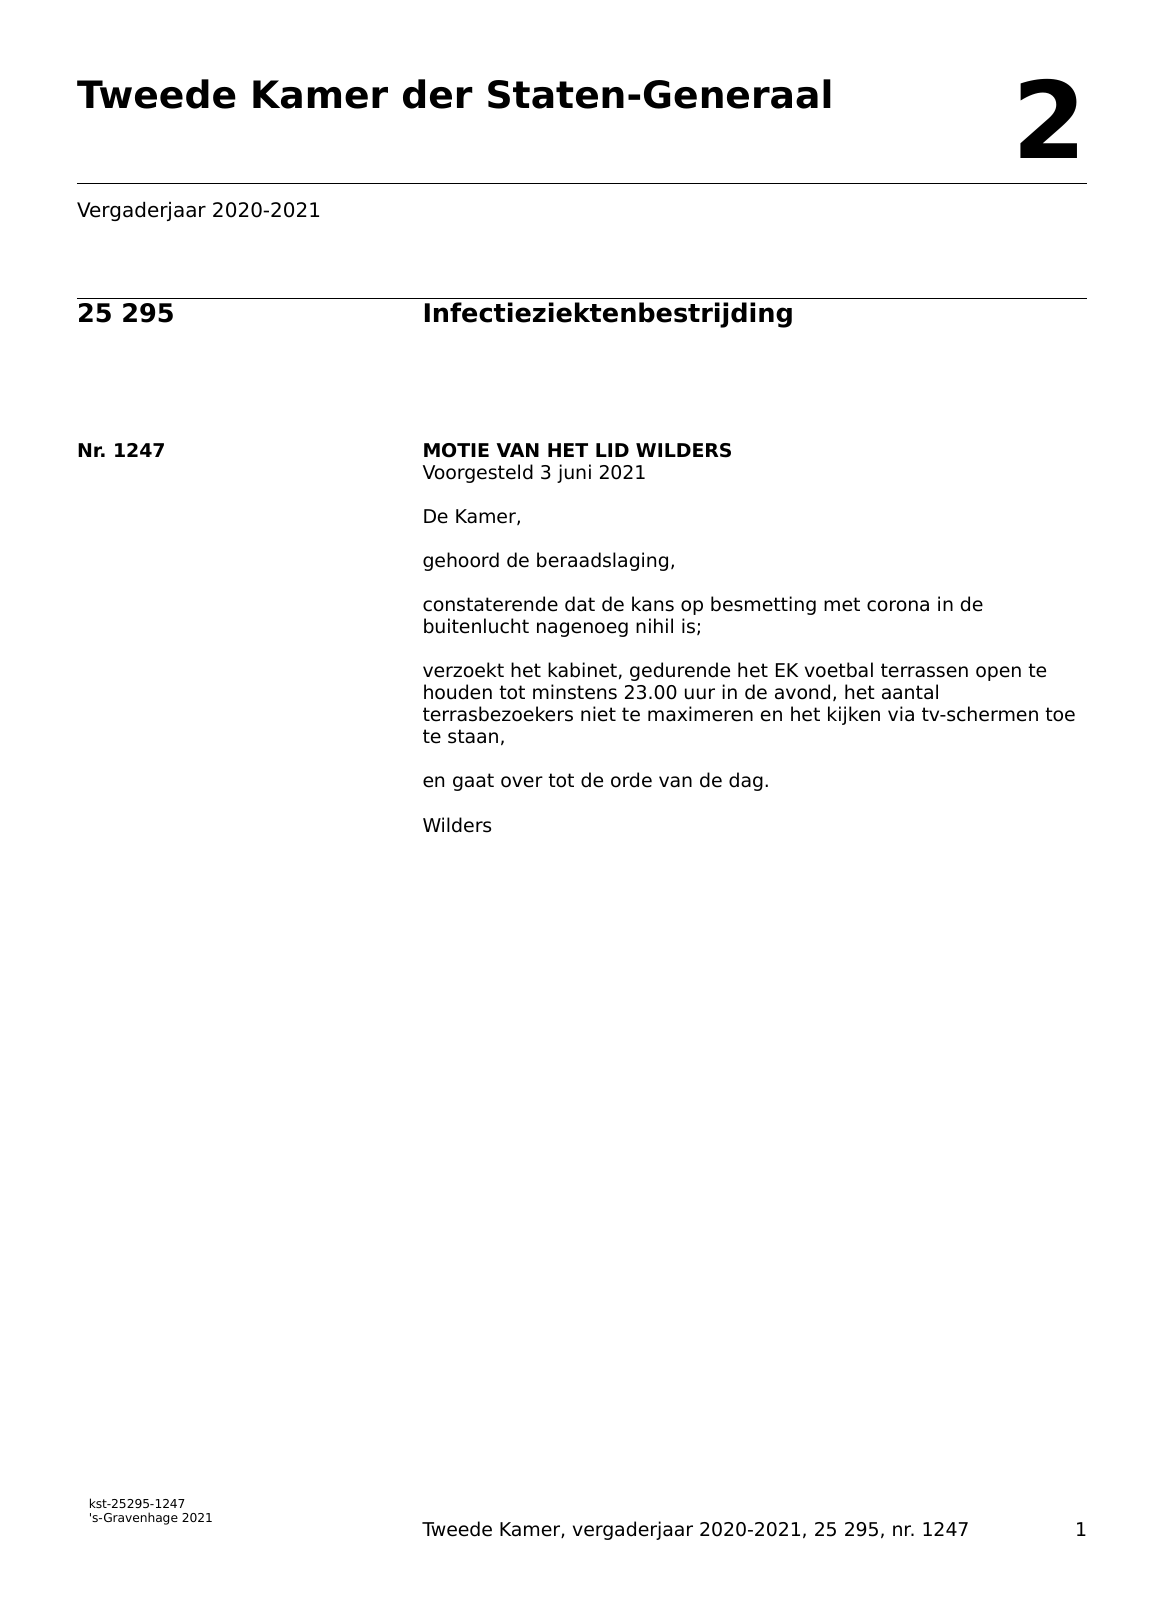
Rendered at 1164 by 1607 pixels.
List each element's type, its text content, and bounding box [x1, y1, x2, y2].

table_header 2 [886, 59, 1087, 183]
subtitle 25 295 Infectieziektenbestrijding [77, 299, 1087, 329]
text De Kamer, [422, 506, 1087, 528]
text kst-25295-1247 [88, 1497, 323, 1511]
text verzoekt het kabinet, gedurende het EK voetbal terrassen open te houden tot minstens 23.00 uur in de avond, het aantal terrasbezoekers niet te maximeren en het kijken via tv-schermen toe te staan, [422, 660, 1087, 748]
table_cell Vergaderjaar 2020-2021 [77, 184, 1087, 298]
text gehoord de beraadslaging, [422, 550, 1087, 572]
text Wilders [422, 814, 1087, 837]
subtitle Nr. 1247 MOTIE VAN HET LID WILDERS [77, 440, 1087, 462]
text en gaat over tot de orde van de dag. [422, 770, 1087, 792]
text constaterende dat de kans op besmetting met corona in de buitenlucht nagenoeg nihil is; [422, 594, 1087, 638]
text 's-Gravenhage 2021 [88, 1511, 323, 1525]
text Voorgesteld 3 juni 2021 [422, 462, 1087, 484]
table_header Tweede Kamer der Staten-Generaal [77, 59, 886, 183]
